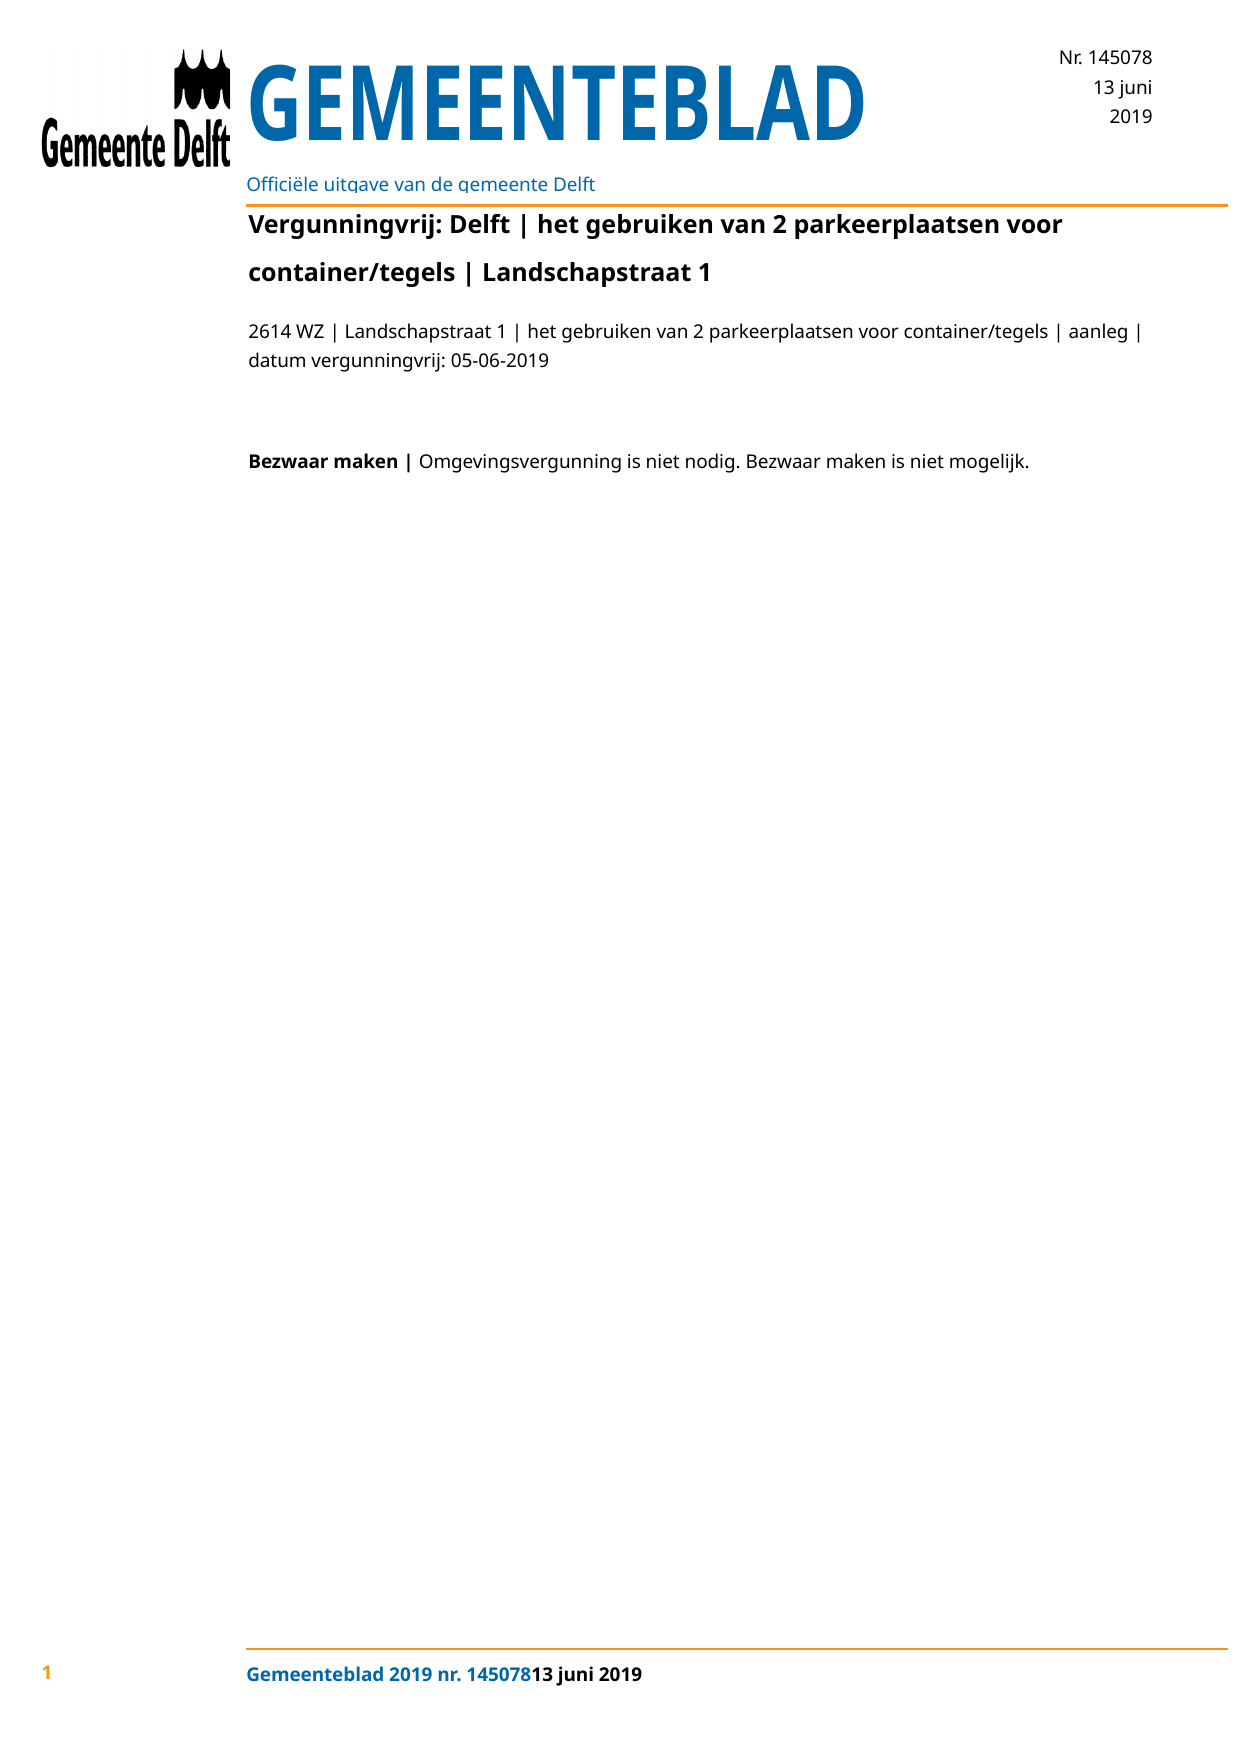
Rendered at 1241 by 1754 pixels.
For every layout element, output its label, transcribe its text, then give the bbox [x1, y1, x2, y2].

text Bezwaar maken | Omgevingsvergunning is niet nodig. Bezwaar maken is niet mogelijk. [248, 448, 1152, 474]
text 2614 WZ | Landschapstraat 1 | het gebruiken van 2 parkeerplaatsen voor container/tegels | aanleg | datum vergunningvrij: 05-06-2019 [248, 318, 1152, 373]
text Vergunningvrij: Delft | het gebruiken van 2 parkeerplaatsen voor container/tegels | Landschapstraat 1 [248, 207, 1152, 288]
picture [41, 47, 231, 172]
